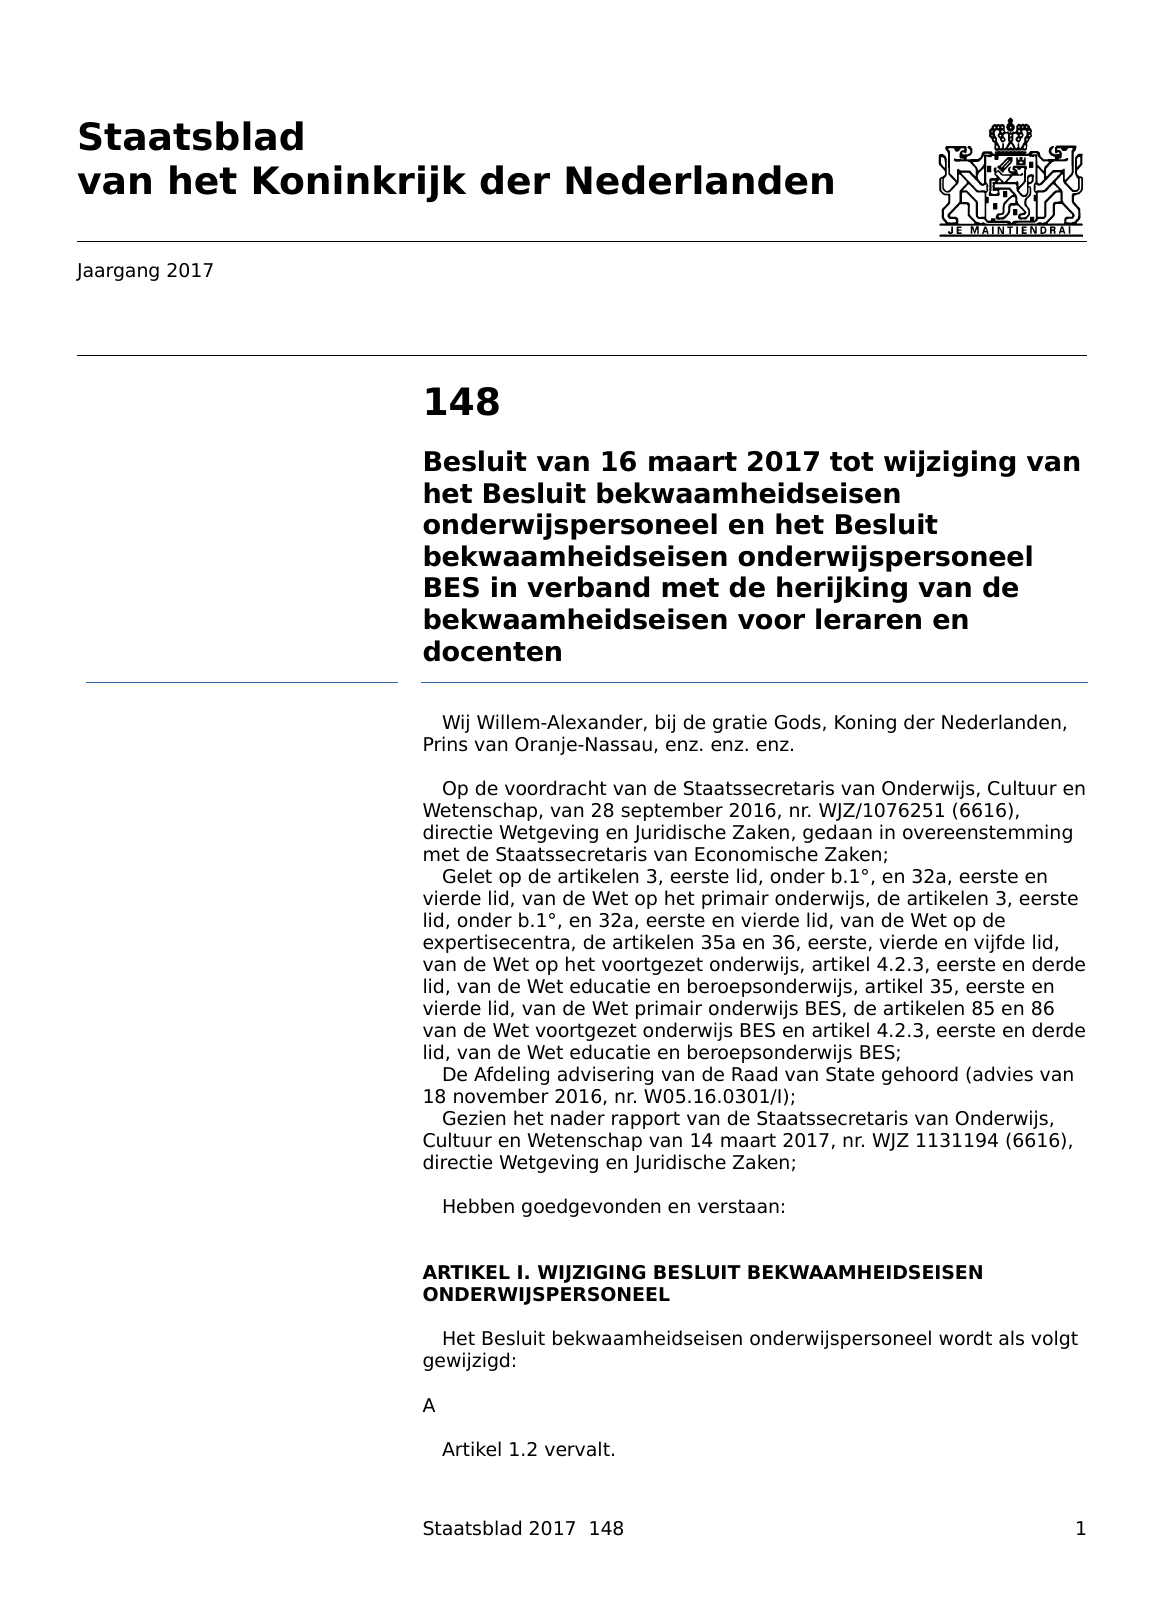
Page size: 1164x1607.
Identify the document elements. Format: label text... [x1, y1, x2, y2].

text Hebben goedgevonden en verstaan: [422, 1196, 1087, 1218]
subtitle 148 [422, 381, 1087, 424]
subtitle ARTIKEL I. WIJZIGING BESLUIT BEKWAAMHEIDSEISEN ONDERWIJSPERSONEEL [422, 1262, 1087, 1306]
text Besluit van 16 maart 2017 tot wijziging van het Besluit bekwaamheidseisen onderwijspersoneel en het Besluit bekwaamheidseisen onderwijspersoneel BES in verband met de herijking van de bekwaamheidseisen voor leraren en docenten [422, 447, 1087, 667]
text A [422, 1394, 1087, 1416]
text Gezien het nader rapport van de Staatssecretaris van Onderwijs, Cultuur en Wetenschap van 14 maart 2017, nr. WJZ 1131194 (6616), directie Wetgeving en Juridische Zaken; [422, 1108, 1087, 1174]
text Gelet op de artikelen 3, eerste lid, onder b.1°, en 32a, eerste en vierde lid, van de Wet op het primair onderwijs, de artikelen 3, eerste lid, onder b.1°, en 32a, eerste en vierde lid, van de Wet op de expertisecentra, de artikelen 35a en 36, eerste, vierde en vijfde lid, van de Wet op het voortgezet onderwijs, artikel 4.2.3, eerste en derde lid, van de Wet educatie en beroepsonderwijs, artikel 35, eerste en vierde lid, van de Wet primair onderwijs BES, de artikelen 85 en 86 van de Wet voortgezet onderwijs BES en artikel 4.2.3, eerste en derde lid, van de Wet educatie en beroepsonderwijs BES; [422, 866, 1087, 1064]
text Wij Willem-Alexander, bij de gratie Gods, Koning der Nederlanden, Prins van Oranje-Nassau, enz. enz. enz. [422, 712, 1087, 756]
table_header Staatsblad van het Koninkrijk der Nederlanden [77, 100, 886, 241]
table_cell Jaargang 2017 [77, 242, 1087, 355]
picture [936, 115, 1087, 240]
table_header [886, 100, 1087, 241]
text Het Besluit bekwaamheidseisen onderwijspersoneel wordt als volgt gewijzigd: [422, 1328, 1087, 1372]
text De Afdeling advisering van de Raad van State gehoord (advies van 18 november 2016, nr. W05.16.0301/I); [422, 1064, 1087, 1108]
text Artikel 1.2 vervalt. [422, 1439, 1087, 1461]
text Op de voordracht van de Staatssecretaris van Onderwijs, Cultuur en Wetenschap, van 28 september 2016, nr. WJZ/1076251 (6616), directie Wetgeving en Juridische Zaken, gedaan in overeenstemming met de Staatssecretaris van Economische Zaken; [422, 778, 1087, 866]
